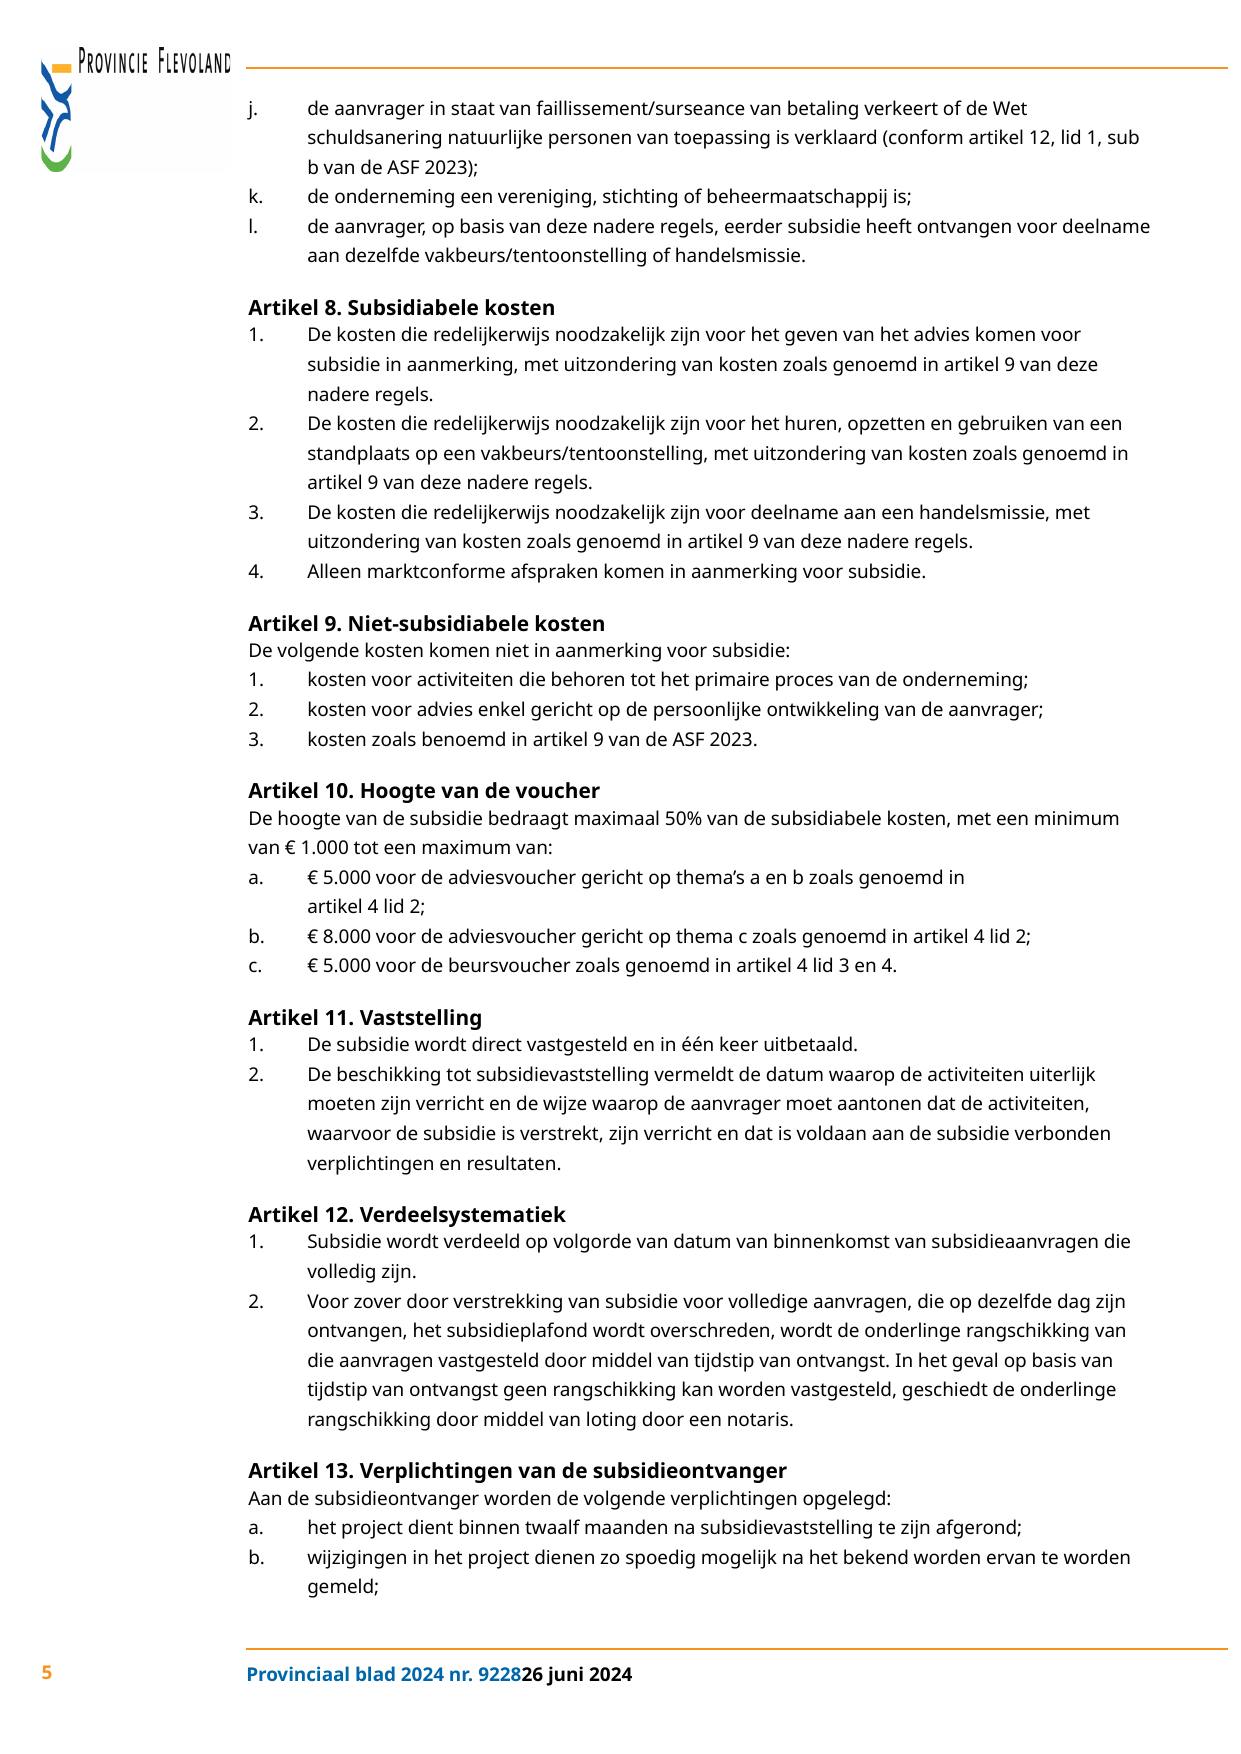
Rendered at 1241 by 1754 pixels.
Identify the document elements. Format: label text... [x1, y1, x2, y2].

picture [41, 47, 231, 172]
list De subsidie wordt direct vastgesteld en in één keer uitbetaald. [248, 1031, 1152, 1057]
list De kosten die redelijkerwijs noodzakelijk zijn voor het huren, opzetten en gebruiken van een standplaats op een vakbeurs/tentoonstelling, met uitzondering van kosten zoals genoemd in artikel 9 van deze nadere regels. [248, 410, 1152, 495]
text Artikel 13. Verplichtingen van de subsidieontvanger [248, 1457, 1152, 1485]
list de aanvrager, op basis van deze nadere regels, eerder subsidie heeft ontvangen voor deelname aan dezelfde vakbeurs/tentoonstelling of handelsmissie. [248, 213, 1152, 268]
list € 5.000 voor de beursvoucher zoals genoemd in artikel 4 lid 3 en 4. [248, 953, 1152, 978]
text De hoogte van de subsidie bedraagt maximaal 50% van de subsidiabele kosten, met een minimum van € 1.000 tot een maximum van: [248, 805, 1152, 860]
text De volgende kosten komen niet in aanmerking voor subsidie: [248, 637, 1152, 663]
list De kosten die redelijkerwijs noodzakelijk zijn voor deelname aan een handelsmissie, met uitzondering van kosten zoals genoemd in artikel 9 van deze nadere regels. [248, 499, 1152, 554]
list De beschikking tot subsidievaststelling vermeldt de datum waarop de activiteiten uiterlijk moeten zijn verricht en de wijze waarop de aanvrager moet aantonen dat de activiteiten, waarvoor de subsidie is verstrekt, zijn verricht en dat is voldaan aan de subsidie verbonden verplichtingen en resultaten. [248, 1061, 1152, 1176]
list Subsidie wordt verdeeld op volgorde van datum van binnenkomst van subsidieaanvragen die volledig zijn. [248, 1229, 1152, 1284]
list de onderneming een vereniging, stichting of beheermaatschappij is; [248, 183, 1152, 209]
list kosten voor activiteiten die behoren tot het primaire proces van de onderneming; [248, 667, 1152, 692]
list € 5.000 voor de adviesvoucher gericht op thema’s a en b zoals genoemd in [248, 864, 1152, 889]
text Artikel 10. Hoogte van de voucher [248, 776, 1152, 805]
list artikel 4 lid 2; [248, 893, 1152, 919]
text Aan de subsidieontvanger worden de volgende verplichtingen opgelegd: [248, 1485, 1152, 1511]
list Voor zover door verstrekking van subsidie voor volledige aanvragen, die op dezelfde dag zijn ontvangen, het subsidieplafond wordt overschreden, wordt de onderlinge rangschikking van die aanvragen vastgesteld door middel van tijdstip van ontvangst. In het geval op basis van tijdstip van ontvangst geen rangschikking kan worden vastgesteld, geschiedt de onderlinge rangschikking door middel van loting door een notaris. [248, 1288, 1152, 1432]
text Artikel 9. Niet-subsidiabele kosten [248, 609, 1152, 637]
list het project dient binnen twaalf maanden na subsidievaststelling te zijn afgerond; [248, 1514, 1152, 1540]
list € 8.000 voor de adviesvoucher gericht op thema c zoals genoemd in artikel 4 lid 2; [248, 923, 1152, 949]
list De kosten die redelijkerwijs noodzakelijk zijn voor het geven van het advies komen voor subsidie in aanmerking, met uitzondering van kosten zoals genoemd in artikel 9 van deze nadere regels. [248, 322, 1152, 406]
text Artikel 11. Vaststelling [248, 1003, 1152, 1031]
list wijzigingen in het project dienen zo spoedig mogelijk na het bekend worden ervan te worden gemeld; [248, 1544, 1152, 1599]
list Alleen marktconforme afspraken komen in aanmerking voor subsidie. [248, 558, 1152, 584]
list kosten zoals benoemd in artikel 9 van de ASF 2023. [248, 726, 1152, 752]
text Artikel 12. Verdeelsystematiek [248, 1200, 1152, 1229]
text Artikel 8. Subsidiabele kosten [248, 293, 1152, 322]
list kosten voor advies enkel gericht op de persoonlijke ontwikkeling van de aanvrager; [248, 696, 1152, 722]
list de aanvrager in staat van faillissement/surseance van betaling verkeert of de Wet schuldsanering natuurlijke personen van toepassing is verklaard (conform artikel 12, lid 1, sub b van de ASF 2023); [248, 95, 1152, 180]
